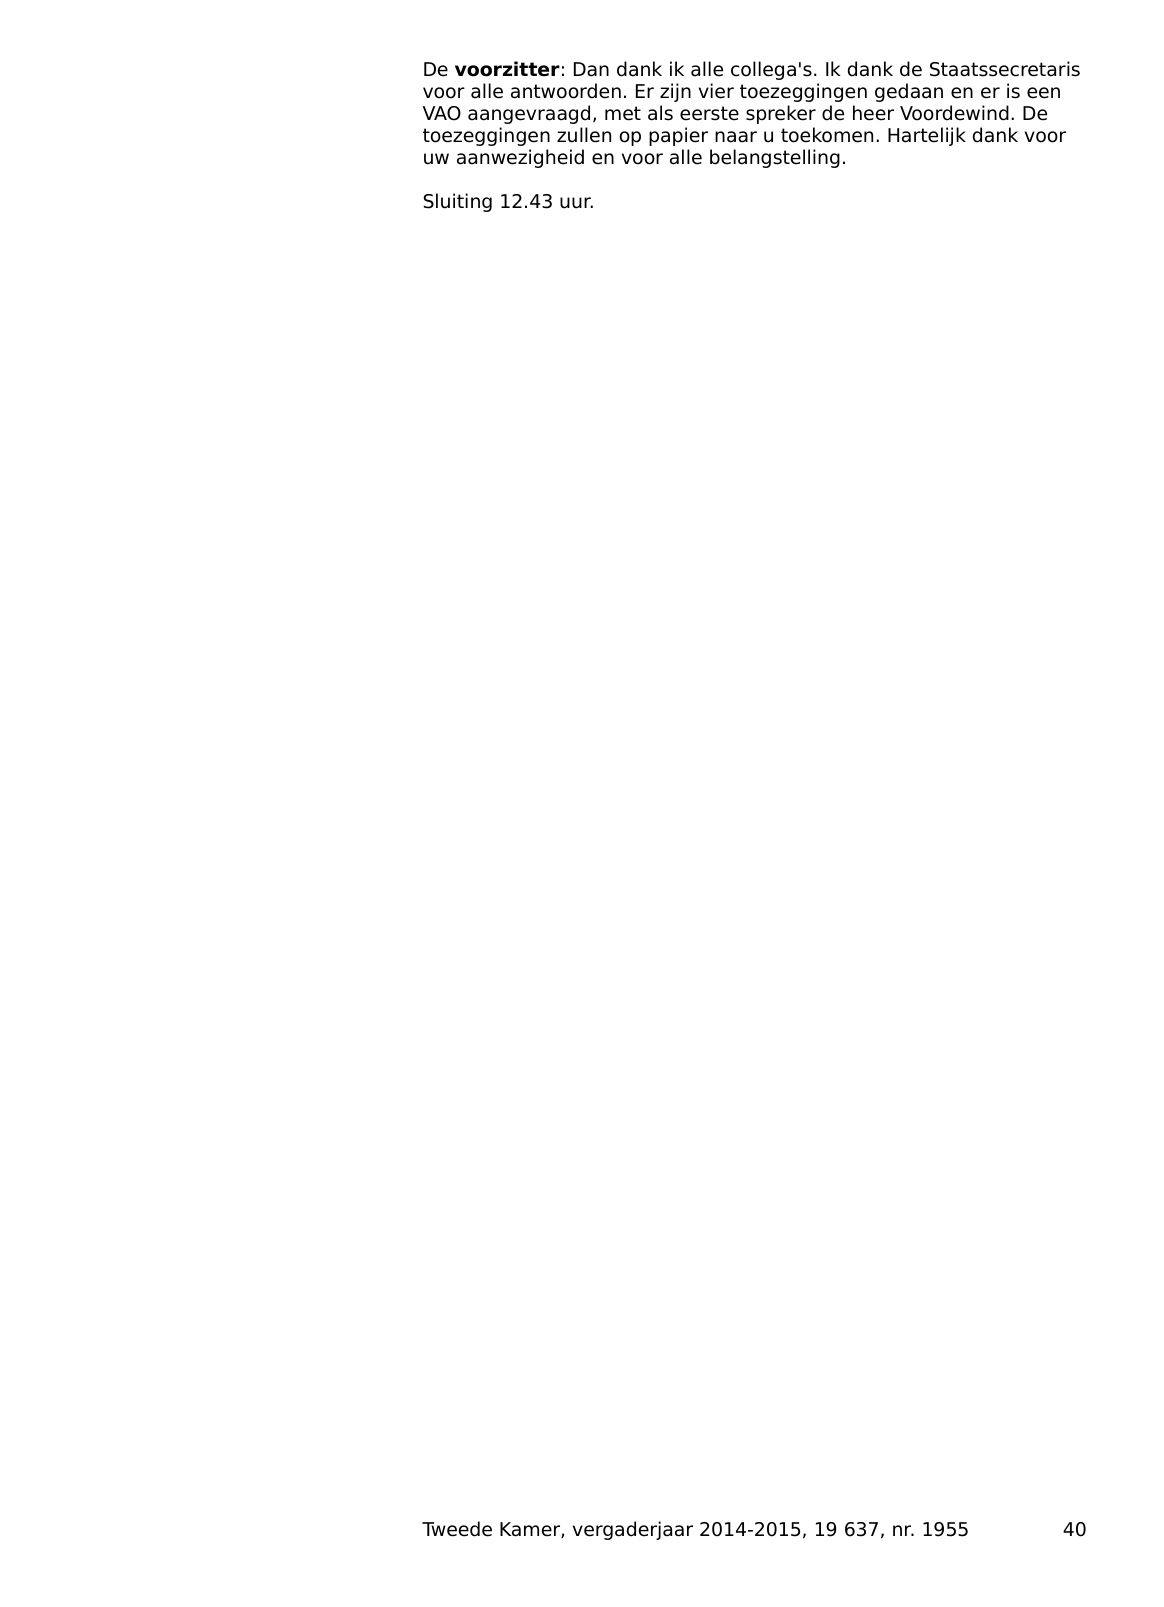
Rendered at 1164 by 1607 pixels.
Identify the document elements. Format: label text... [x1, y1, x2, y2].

text De voorzitter: Dan dank ik alle collega's. Ik dank de Staatssecretaris voor alle antwoorden. Er zijn vier toezeggingen gedaan en er is een VAO aangevraagd, met als eerste spreker de heer Voordewind. De toezeggingen zullen op papier naar u toekomen. Hartelijk dank voor uw aanwezigheid en voor alle belangstelling. [422, 59, 1087, 169]
text Sluiting 12.43 uur. [422, 191, 1087, 213]
